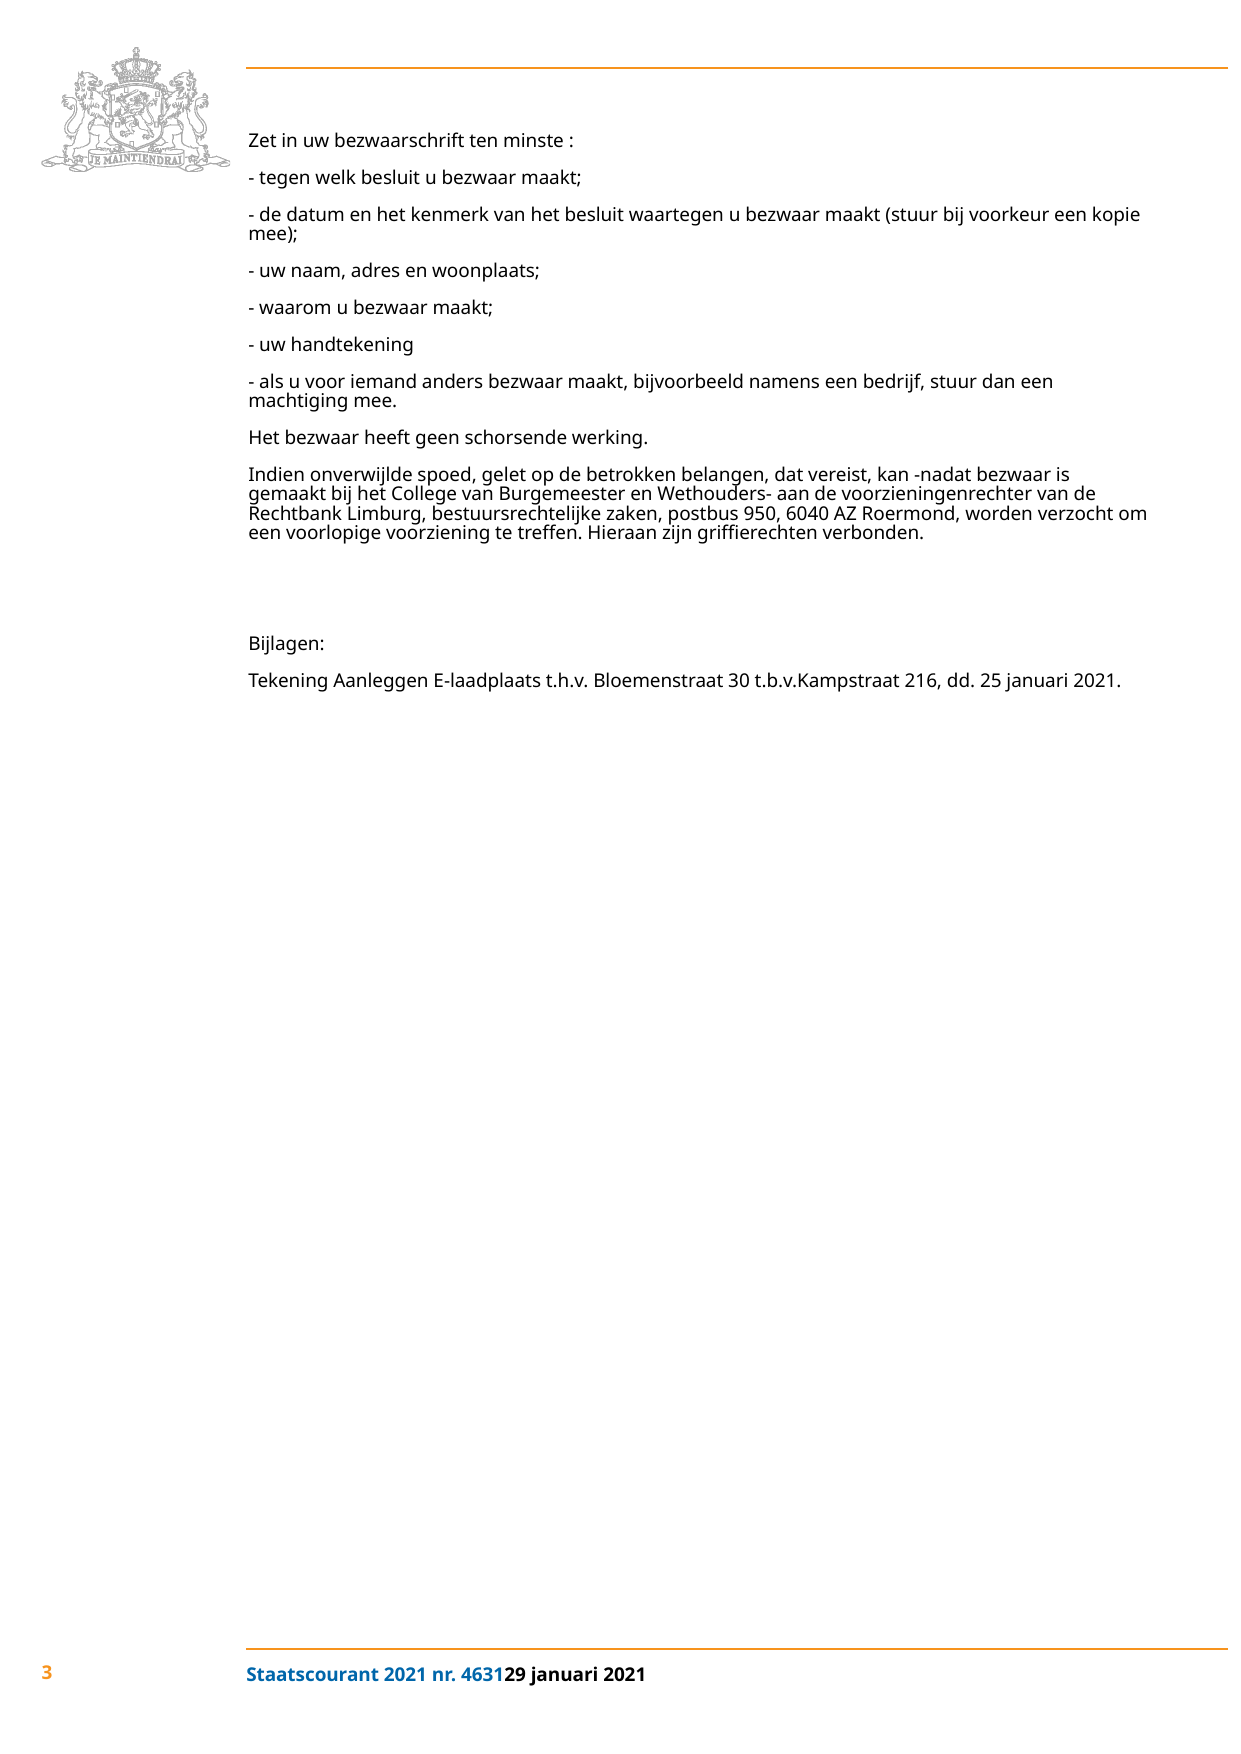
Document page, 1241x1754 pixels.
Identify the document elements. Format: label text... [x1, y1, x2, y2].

text - tegen welk besluit u bezwaar maakt; [248, 169, 1152, 188]
text Bijlagen: [248, 635, 1152, 654]
text Zet in uw bezwaarschrift ten minste : [248, 132, 1152, 151]
text - de datum en het kenmerk van het besluit waartegen u bezwaar maakt (stuur bij voorkeur een kopie mee); [248, 206, 1152, 244]
text - uw naam, adres en woonplaats; [248, 262, 1152, 281]
text - waarom u bezwaar maakt; [248, 299, 1152, 318]
picture [41, 47, 231, 172]
text - uw handtekening [248, 336, 1152, 355]
text Tekening Aanleggen E-laadplaats t.h.v. Bloemenstraat 30 t.b.v.Kampstraat 216, dd. 25 januari 2021. [248, 672, 1152, 691]
text Indien onverwijlde spoed, gelet op de betrokken belangen, dat vereist, kan -nadat bezwaar is gemaakt bij het College van Burgemeester en Wethouders- aan de voorzieningenrechter van de Rechtbank Limburg, bestuursrechtelijke zaken, postbus 950, 6040 AZ Roermond, worden verzocht om een voorlopige voorziening te treffen. Hieraan zijn griffierechten verbonden. [248, 466, 1152, 543]
text Het bezwaar heeft geen schorsende werking. [248, 429, 1152, 448]
text - als u voor iemand anders bezwaar maakt, bijvoorbeeld namens een bedrijf, stuur dan een machtiging mee. [248, 373, 1152, 411]
